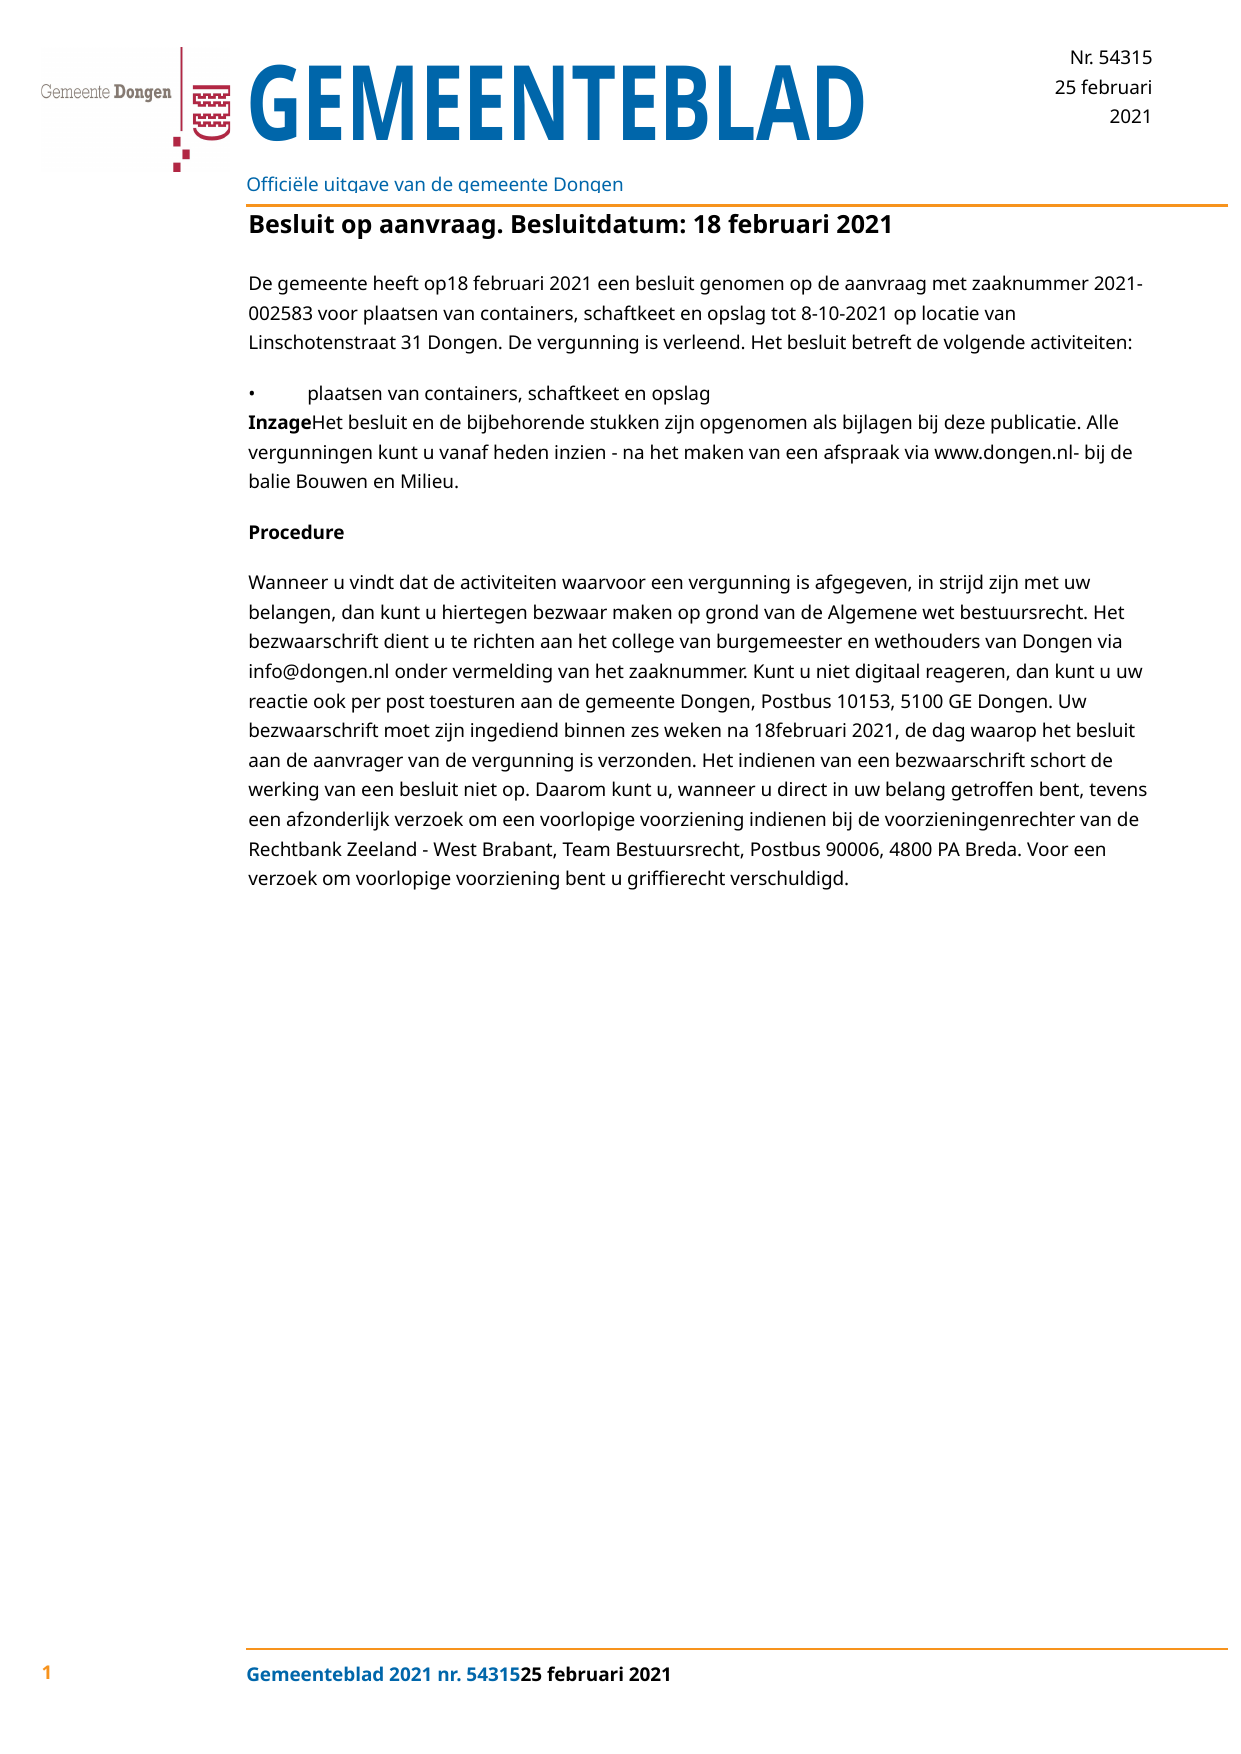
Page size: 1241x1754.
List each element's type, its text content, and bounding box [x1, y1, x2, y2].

text InzageHet besluit en de bijbehorende stukken zijn opgenomen als bijlagen bij deze publicatie. Alle vergunningen kunt u vanaf heden inzien - na het maken van een afspraak via www.dongen.nl- bij de balie Bouwen en Milieu. [248, 409, 1152, 494]
list plaatsen van containers, schaftkeet en opslag [248, 380, 1152, 406]
picture [41, 47, 231, 172]
text Procedure [248, 519, 1152, 545]
text Wanneer u vindt dat de activiteiten waarvoor een vergunning is afgegeven, in strijd zijn met uw belangen, dan kunt u hiertegen bezwaar maken op grond van de Algemene wet bestuursrecht. Het bezwaarschrift dient u te richten aan het college van burgemeester en wethouders van Dongen via info@dongen.nl onder vermelding van het zaaknummer. Kunt u niet digitaal reageren, dan kunt u uw reactie ook per post toesturen aan de gemeente Dongen, Postbus 10153, 5100 GE Dongen. Uw bezwaarschrift moet zijn ingediend binnen zes weken na 18februari 2021, de dag waarop het besluit aan de aanvrager van de vergunning is verzonden. Het indienen van een bezwaarschrift schort de werking van een besluit niet op. Daarom kunt u, wanneer u direct in uw belang getroffen bent, tevens een afzonderlijk verzoek om een voorlopige voorziening indienen bij de voorzieningenrechter van de Rechtbank Zeeland - West Brabant, Team Bestuursrecht, Postbus 90006, 4800 PA Breda. Voor een verzoek om voorlopige voorziening bent u griffierecht verschuldigd. [248, 569, 1152, 891]
text De gemeente heeft op18 februari 2021 een besluit genomen op de aanvraag met zaaknummer 2021-002583 voor plaatsen van containers, schaftkeet en opslag tot 8-10-2021 op locatie van Linschotenstraat 31 Dongen. De vergunning is verleend. Het besluit betreft de volgende activiteiten: [248, 270, 1152, 355]
text Besluit op aanvraag. Besluitdatum: 18 februari 2021 [248, 207, 1152, 241]
